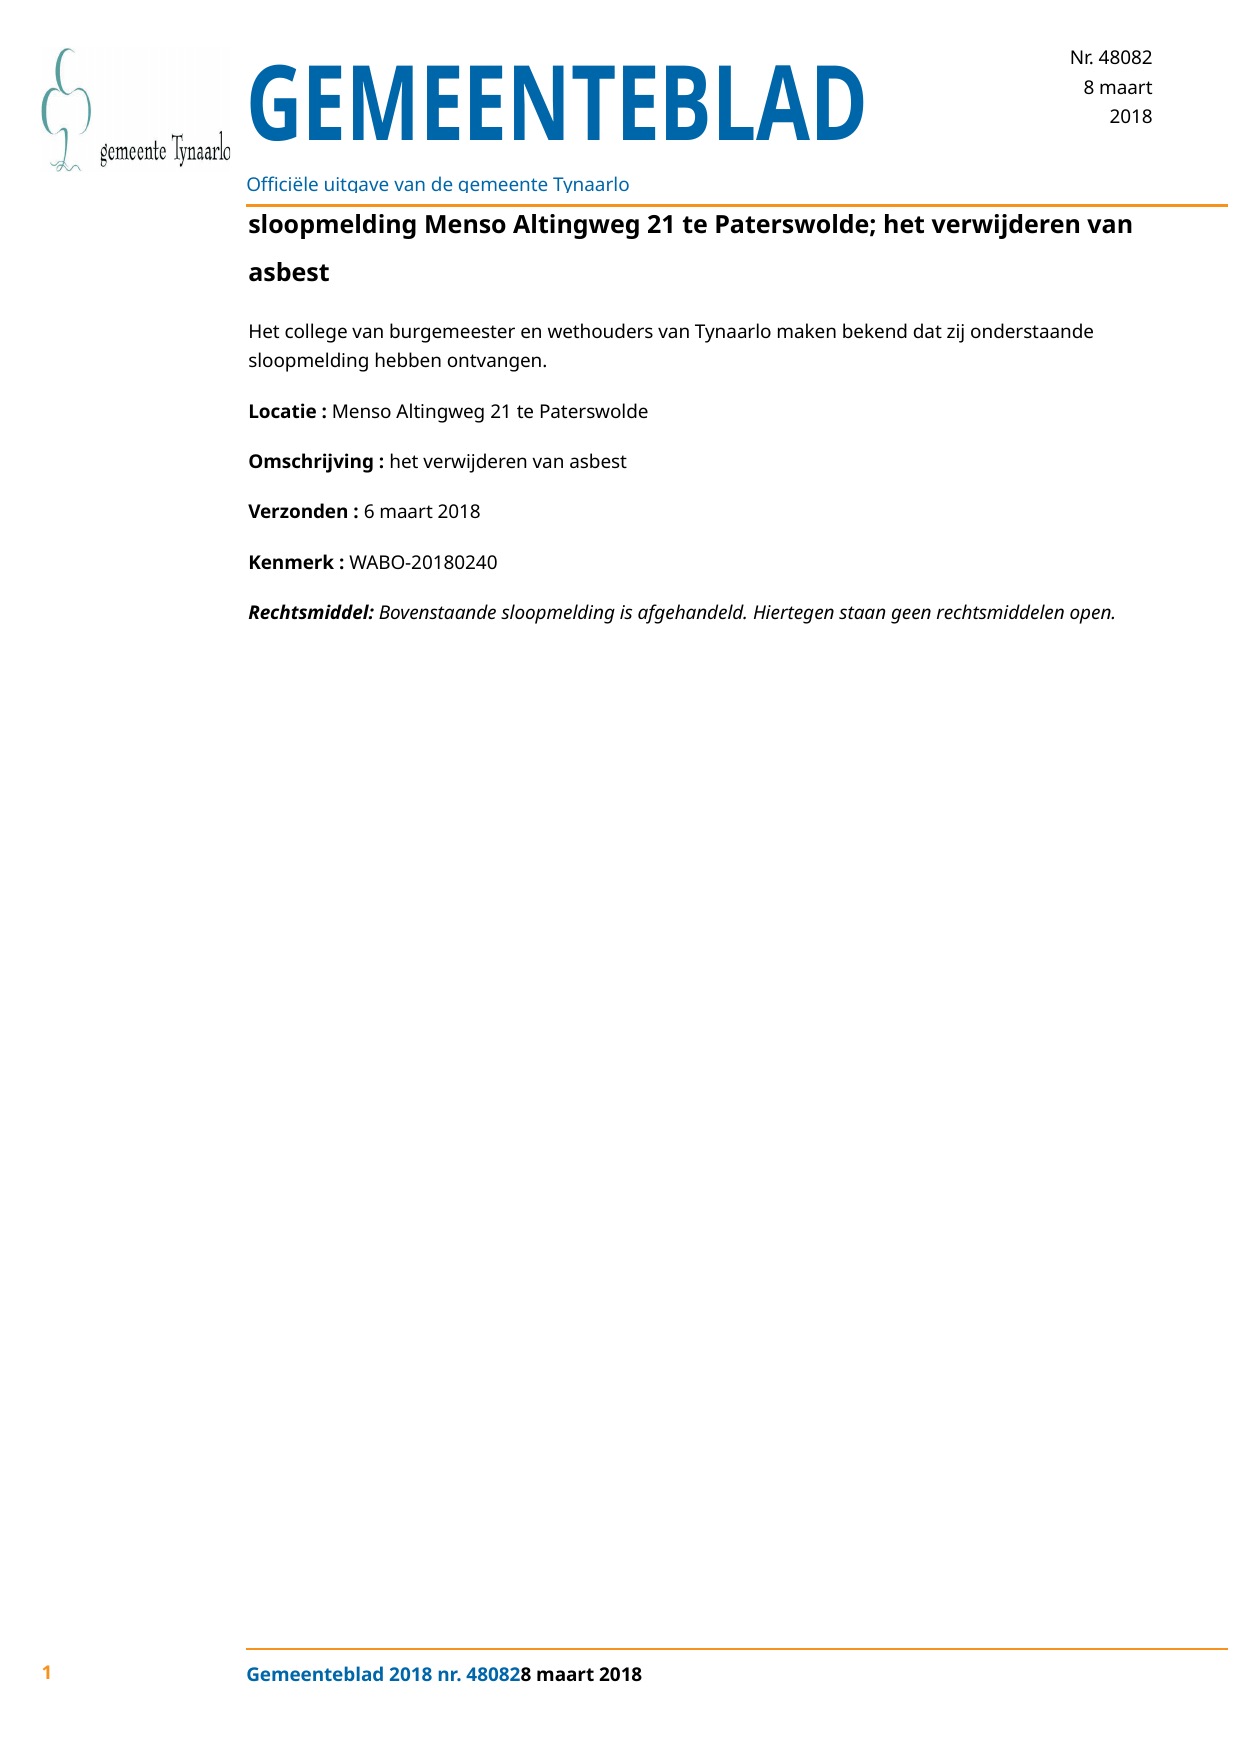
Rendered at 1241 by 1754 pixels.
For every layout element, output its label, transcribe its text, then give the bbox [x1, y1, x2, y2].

text Omschrijving : het verwijderen van asbest [248, 448, 1152, 474]
text Het college van burgemeester en wethouders van Tynaarlo maken bekend dat zij onderstaande sloopmelding hebben ontvangen. [248, 318, 1152, 373]
picture [41, 47, 231, 172]
text Verzonden : 6 maart 2018 [248, 499, 1152, 524]
text sloopmelding Menso Altingweg 21 te Paterswolde; het verwijderen van asbest [248, 207, 1152, 288]
text Locatie : Menso Altingweg 21 te Paterswolde [248, 398, 1152, 424]
text Kenmerk : WABO-20180240 [248, 549, 1152, 575]
text Rechtsmiddel: Bovenstaande sloopmelding is afgehandeld. Hiertegen staan geen rechtsmiddelen open. [248, 599, 1152, 625]
